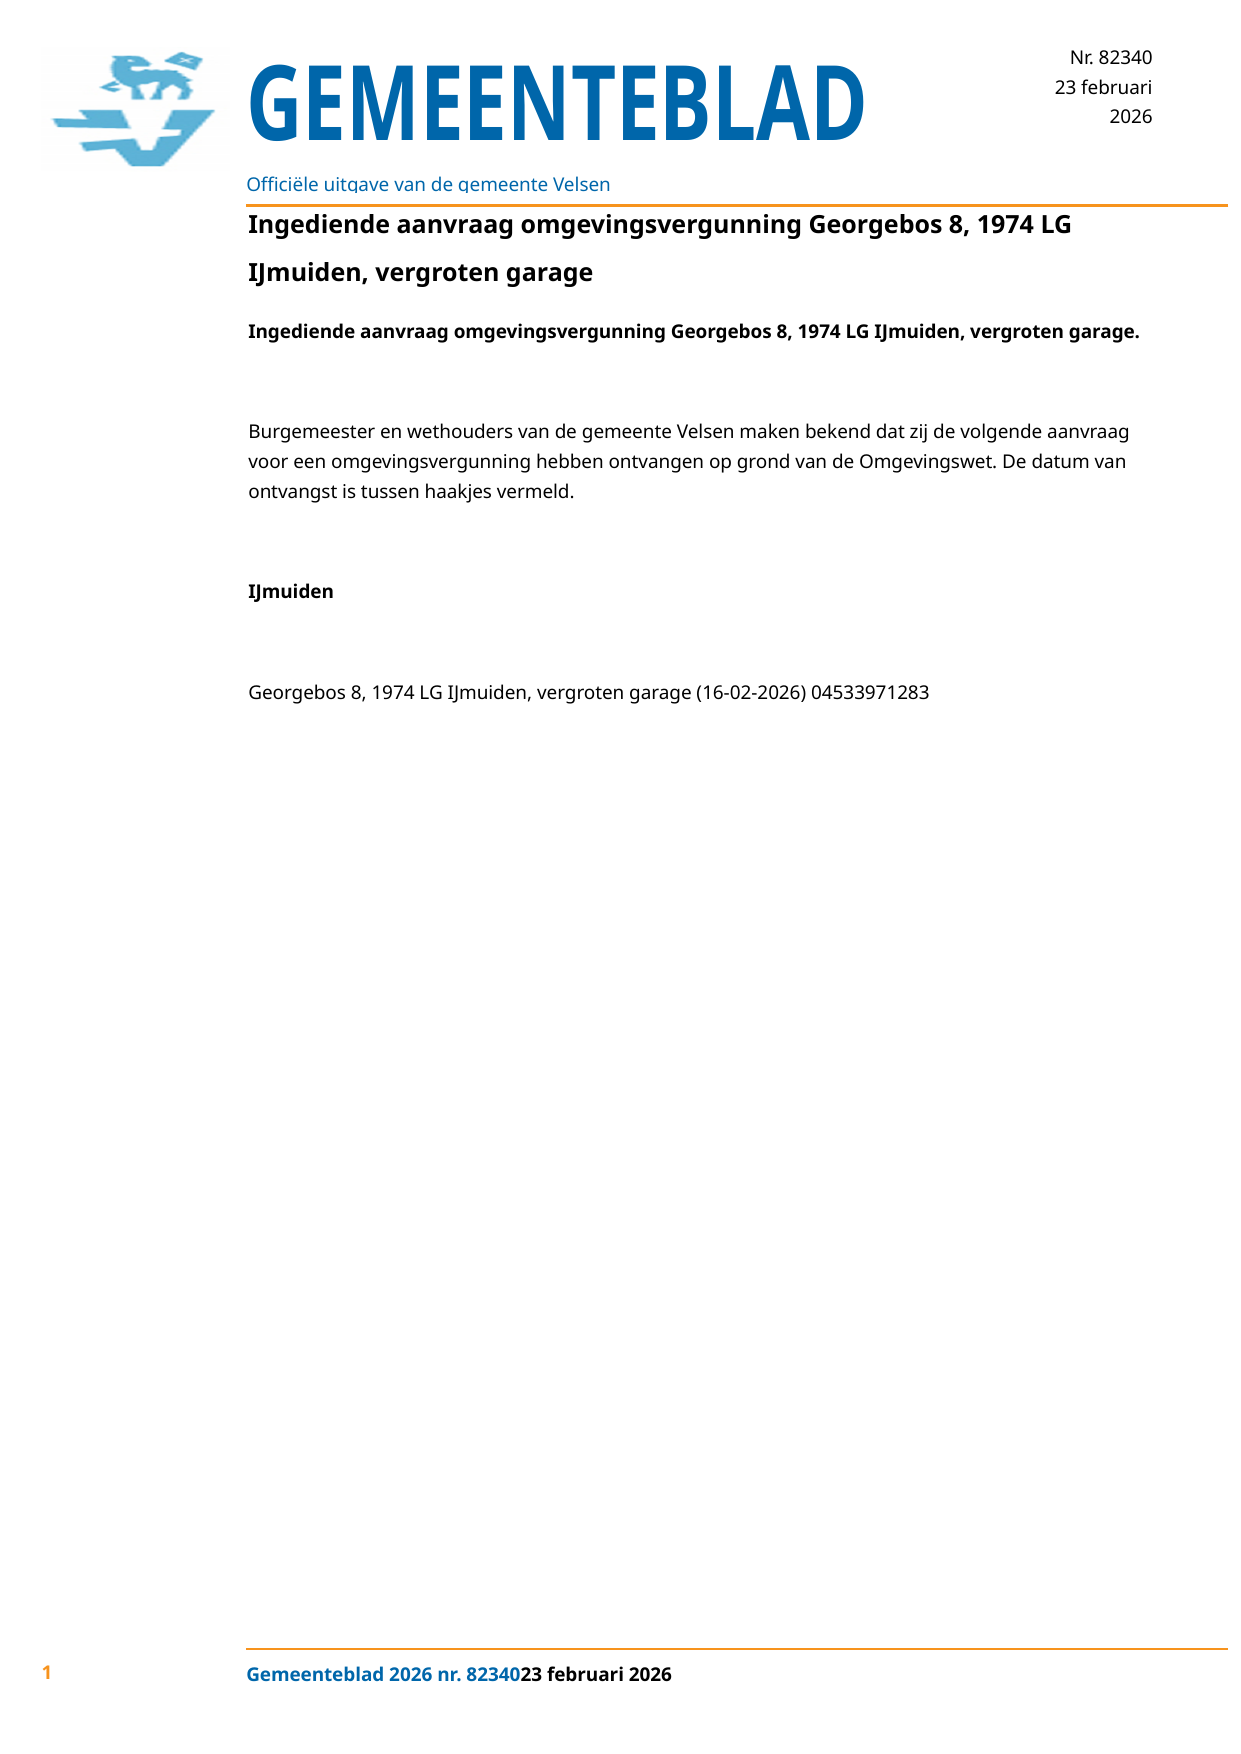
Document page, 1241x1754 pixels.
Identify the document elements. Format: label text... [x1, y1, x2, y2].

picture [41, 47, 231, 172]
text Ingediende aanvraag omgevingsvergunning Georgebos 8, 1974 LG IJmuiden, vergroten garage. [248, 318, 1152, 344]
text Georgebos 8, 1974 LG IJmuiden, vergroten garage (16-02-2026) 04533971283 [248, 679, 1152, 705]
text Burgemeester en wethouders van de gemeente Velsen maken bekend dat zij de volgende aanvraag voor een omgevingsvergunning hebben ontvangen op grond van de Omgevingswet. De datum van ontvangst is tussen haakjes vermeld. [248, 419, 1152, 504]
text Ingediende aanvraag omgevingsvergunning Georgebos 8, 1974 LG IJmuiden, vergroten garage [248, 207, 1152, 288]
text IJmuiden [248, 579, 1152, 604]
